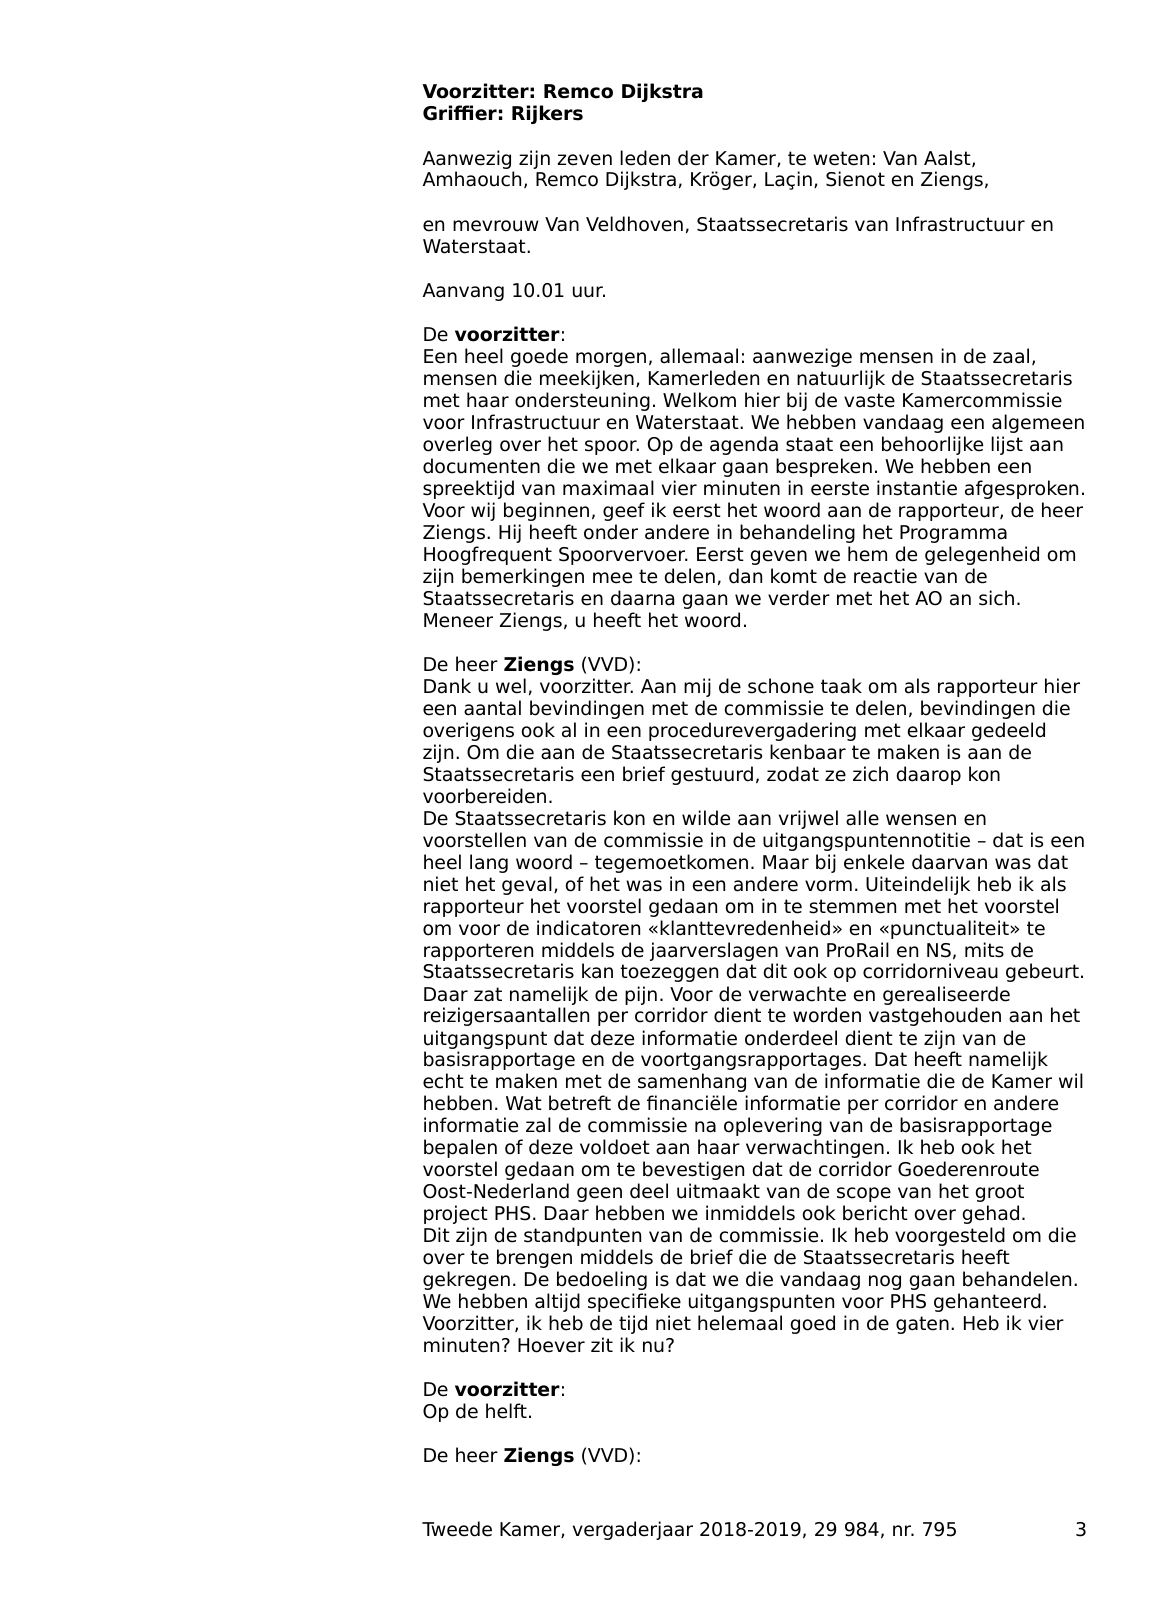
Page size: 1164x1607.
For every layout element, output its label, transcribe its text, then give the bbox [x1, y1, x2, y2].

text Voorzitter: Remco Dijkstra [422, 81, 1087, 103]
text en mevrouw Van Veldhoven, Staatssecretaris van Infrastructuur en Waterstaat. [422, 213, 1087, 257]
text Voor wij beginnen, geef ik eerst het woord aan de rapporteur, de heer Ziengs. Hij heeft onder andere in behandeling het Programma Hoogfrequent Spoorvervoer. Eerst geven we hem de gelegenheid om zijn bemerkingen mee te delen, dan komt de reactie van de Staatssecretaris en daarna gaan we verder met het AO an sich. Meneer Ziengs, u heeft het woord. [422, 500, 1087, 632]
text De voorzitter: [422, 1379, 1087, 1401]
text Griffier: Rijkers [422, 103, 1087, 125]
text De Staatssecretaris kon en wilde aan vrijwel alle wensen en voorstellen van de commissie in de uitgangspuntennotitie – dat is een heel lang woord – tegemoetkomen. Maar bij enkele daarvan was dat niet het geval, of het was in een andere vorm. Uiteindelijk heb ik als rapporteur het voorstel gedaan om in te stemmen met het voorstel om voor de indicatoren «klanttevredenheid» en «punctualiteit» te rapporteren middels de jaarverslagen van ProRail en NS, mits de Staatssecretaris kan toezeggen dat dit ook op corridorniveau gebeurt. Daar zat namelijk de pijn. Voor de verwachte en gerealiseerde reizigersaantallen per corridor dient te worden vastgehouden aan het uitgangspunt dat deze informatie onderdeel dient te zijn van de basisrapportage en de voortgangsrapportages. Dat heeft namelijk echt te maken met de samenhang van de informatie die de Kamer wil hebben. Wat betreft de financiële informatie per corridor en andere informatie zal de commissie na oplevering van de basisrapportage bepalen of deze voldoet aan haar verwachtingen. Ik heb ook het voorstel gedaan om te bevestigen dat de corridor Goederenroute Oost-Nederland geen deel uitmaakt van de scope van het groot project PHS. Daar hebben we inmiddels ook bericht over gehad. [422, 808, 1087, 1225]
text Dit zijn de standpunten van de commissie. Ik heb voorgesteld om die over te brengen middels de brief die de Staatssecretaris heeft gekregen. De bedoeling is dat we die vandaag nog gaan behandelen. [422, 1225, 1087, 1291]
text De heer Ziengs (VVD): [422, 654, 1087, 676]
text We hebben altijd specifieke uitgangspunten voor PHS gehanteerd. [422, 1291, 1087, 1313]
text Voorzitter, ik heb de tijd niet helemaal goed in de gaten. Heb ik vier minuten? Hoever zit ik nu? [422, 1313, 1087, 1357]
text Dank u wel, voorzitter. Aan mij de schone taak om als rapporteur hier een aantal bevindingen met de commissie te delen, bevindingen die overigens ook al in een procedurevergadering met elkaar gedeeld zijn. Om die aan de Staatssecretaris kenbaar te maken is aan de Staatssecretaris een brief gestuurd, zodat ze zich daarop kon voorbereiden. [422, 676, 1087, 808]
text Aanwezig zijn zeven leden der Kamer, te weten: Van Aalst, Amhaouch, Remco Dijkstra, Kröger, Laçin, Sienot en Ziengs, [422, 147, 1087, 191]
text De heer Ziengs (VVD): [422, 1445, 1087, 1467]
text De voorzitter: [422, 324, 1087, 346]
text Op de helft. [422, 1401, 1087, 1423]
text Aanvang 10.01 uur. [422, 280, 1087, 302]
text Een heel goede morgen, allemaal: aanwezige mensen in de zaal, mensen die meekijken, Kamerleden en natuurlijk de Staatssecretaris met haar ondersteuning. Welkom hier bij de vaste Kamercommissie voor Infrastructuur en Waterstaat. We hebben vandaag een algemeen overleg over het spoor. Op de agenda staat een behoorlijke lijst aan documenten die we met elkaar gaan bespreken. We hebben een spreektijd van maximaal vier minuten in eerste instantie afgesproken. [422, 346, 1087, 500]
